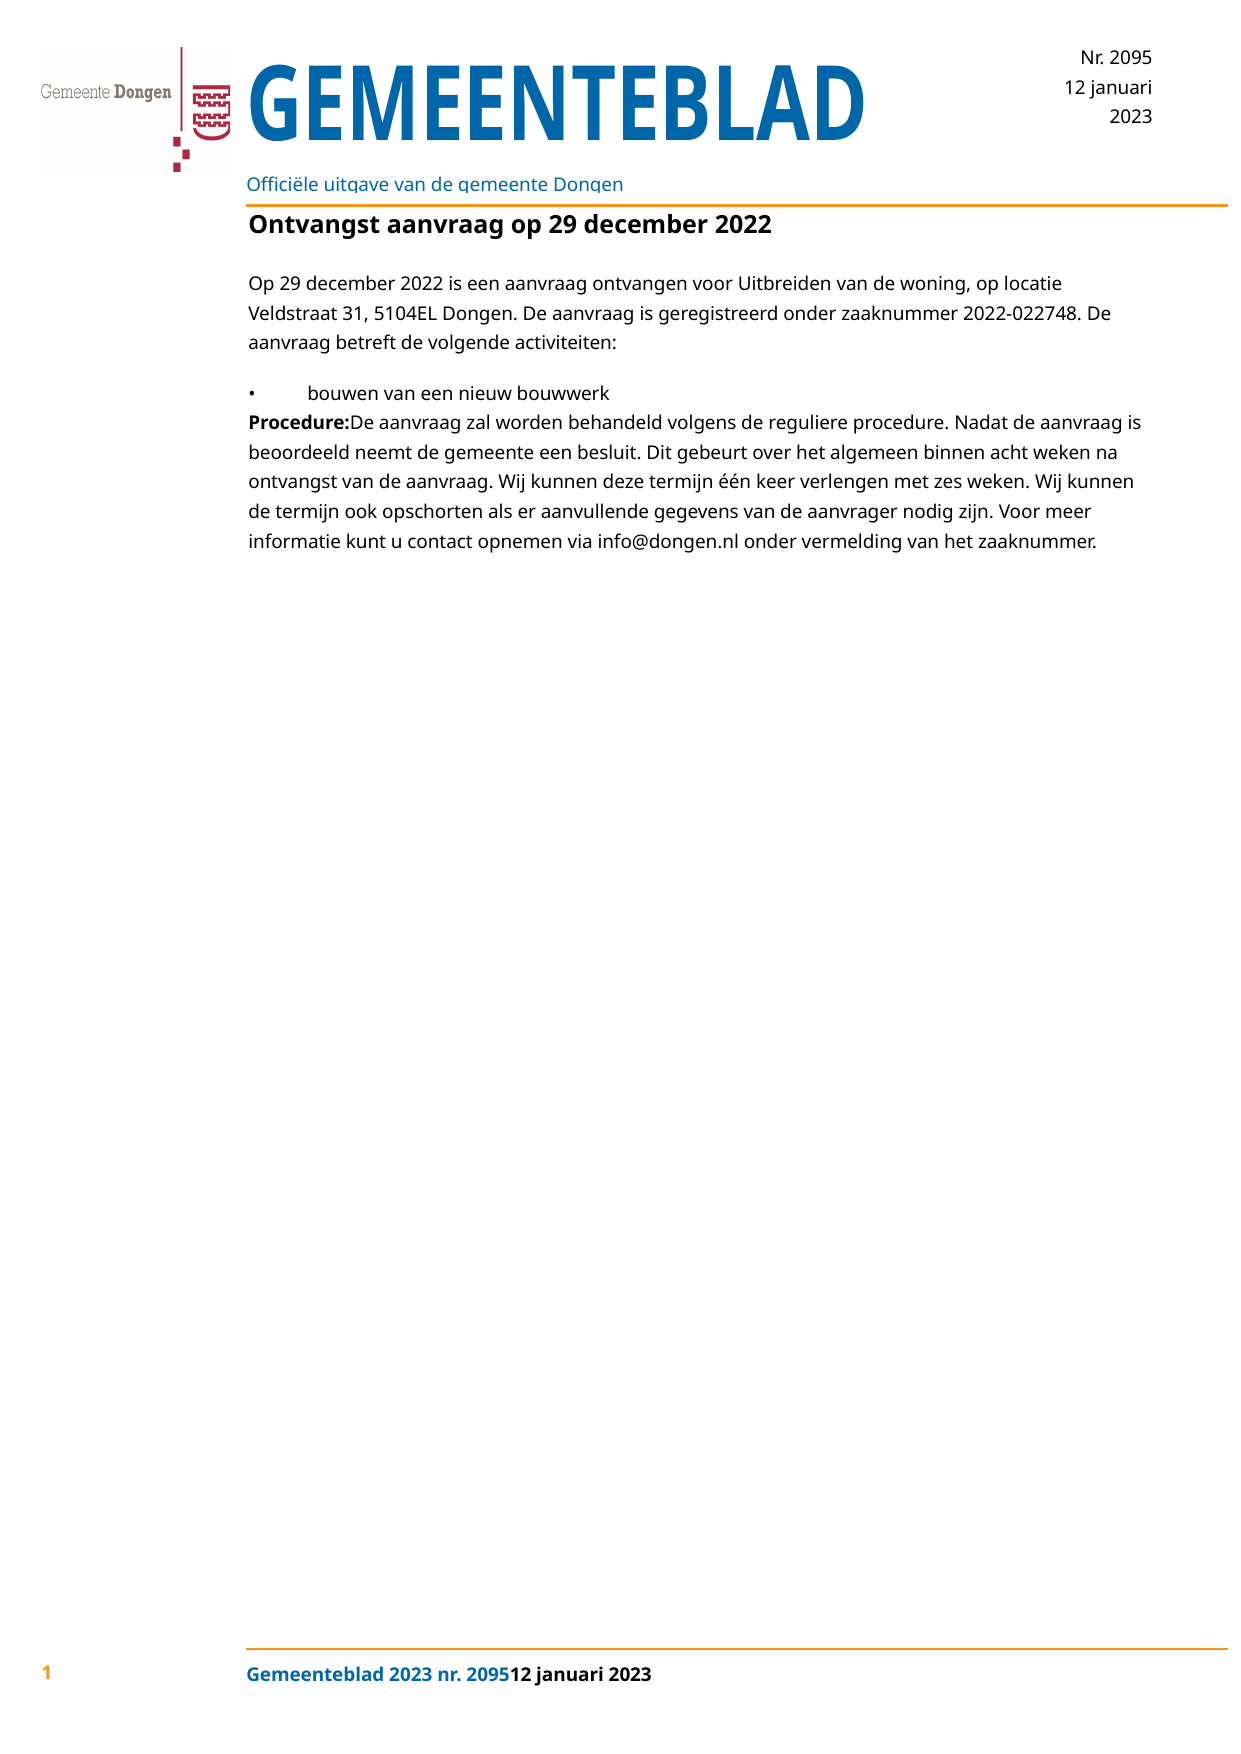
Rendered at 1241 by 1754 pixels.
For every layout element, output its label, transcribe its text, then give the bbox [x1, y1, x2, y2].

text Op 29 december 2022 is een aanvraag ontvangen voor Uitbreiden van de woning, op locatie Veldstraat 31, 5104EL Dongen. De aanvraag is geregistreerd onder zaaknummer 2022-022748. De aanvraag betreft de volgende activiteiten: [248, 270, 1152, 355]
list bouwen van een nieuw bouwwerk [248, 380, 1152, 406]
text Ontvangst aanvraag op 29 december 2022 [248, 207, 1152, 241]
text Procedure:De aanvraag zal worden behandeld volgens de reguliere procedure. Nadat de aanvraag is beoordeeld neemt de gemeente een besluit. Dit gebeurt over het algemeen binnen acht weken na ontvangst van de aanvraag. Wij kunnen deze termijn één keer verlengen met zes weken. Wij kunnen de termijn ook opschorten als er aanvullende gegevens van de aanvrager nodig zijn. Voor meer informatie kunt u contact opnemen via info@dongen.nl onder vermelding van het zaaknummer. [248, 409, 1152, 553]
picture [41, 47, 231, 172]
